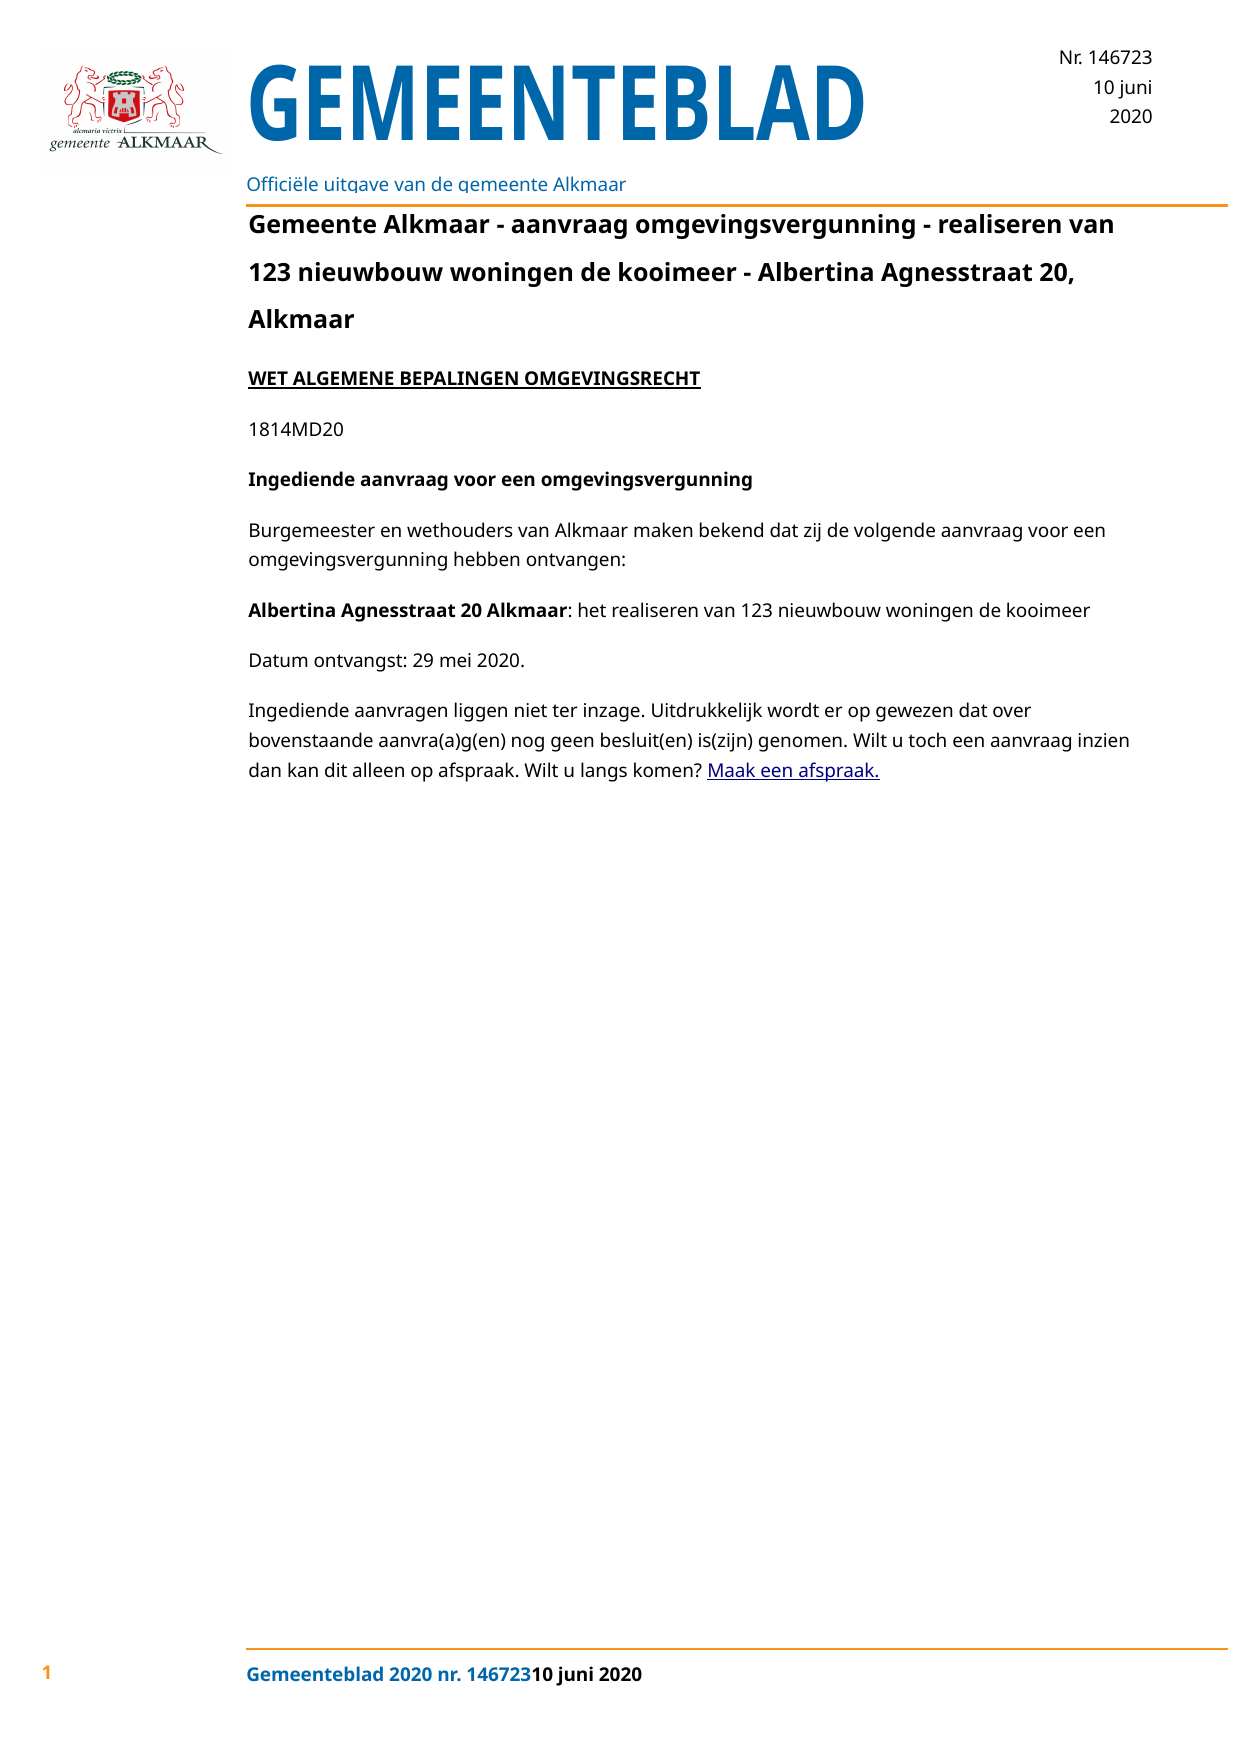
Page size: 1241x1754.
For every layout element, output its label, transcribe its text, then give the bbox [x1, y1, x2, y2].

text Ingediende aanvragen liggen niet ter inzage. Uitdrukkelijk wordt er op gewezen dat over bovenstaande aanvra(a)g(en) nog geen besluit(en) is(zijn) genomen. Wilt u toch een aanvraag inzien dan kan dit alleen op afspraak. Wilt u langs komen? Maak een afspraak. [248, 698, 1152, 782]
text Datum ontvangst: 29 mei 2020. [248, 647, 1152, 673]
picture [41, 47, 231, 172]
text Burgemeester en wethouders van Alkmaar maken bekend dat zij de volgende aanvraag voor een omgevingsvergunning hebben ontvangen: [248, 517, 1152, 572]
text Ingediende aanvraag voor een omgevingsvergunning [248, 466, 1152, 492]
text Albertina Agnesstraat 20 Alkmaar: het realiseren van 123 nieuwbouw woningen de kooimeer [248, 597, 1152, 622]
text 1814MD20 [248, 416, 1152, 442]
text WET ALGEMENE BEPALINGEN OMGEVINGSRECHT [248, 366, 1152, 391]
text Gemeente Alkmaar - aanvraag omgevingsvergunning - realiseren van 123 nieuwbouw woningen de kooimeer - Albertina Agnesstraat 20, Alkmaar [248, 207, 1152, 336]
